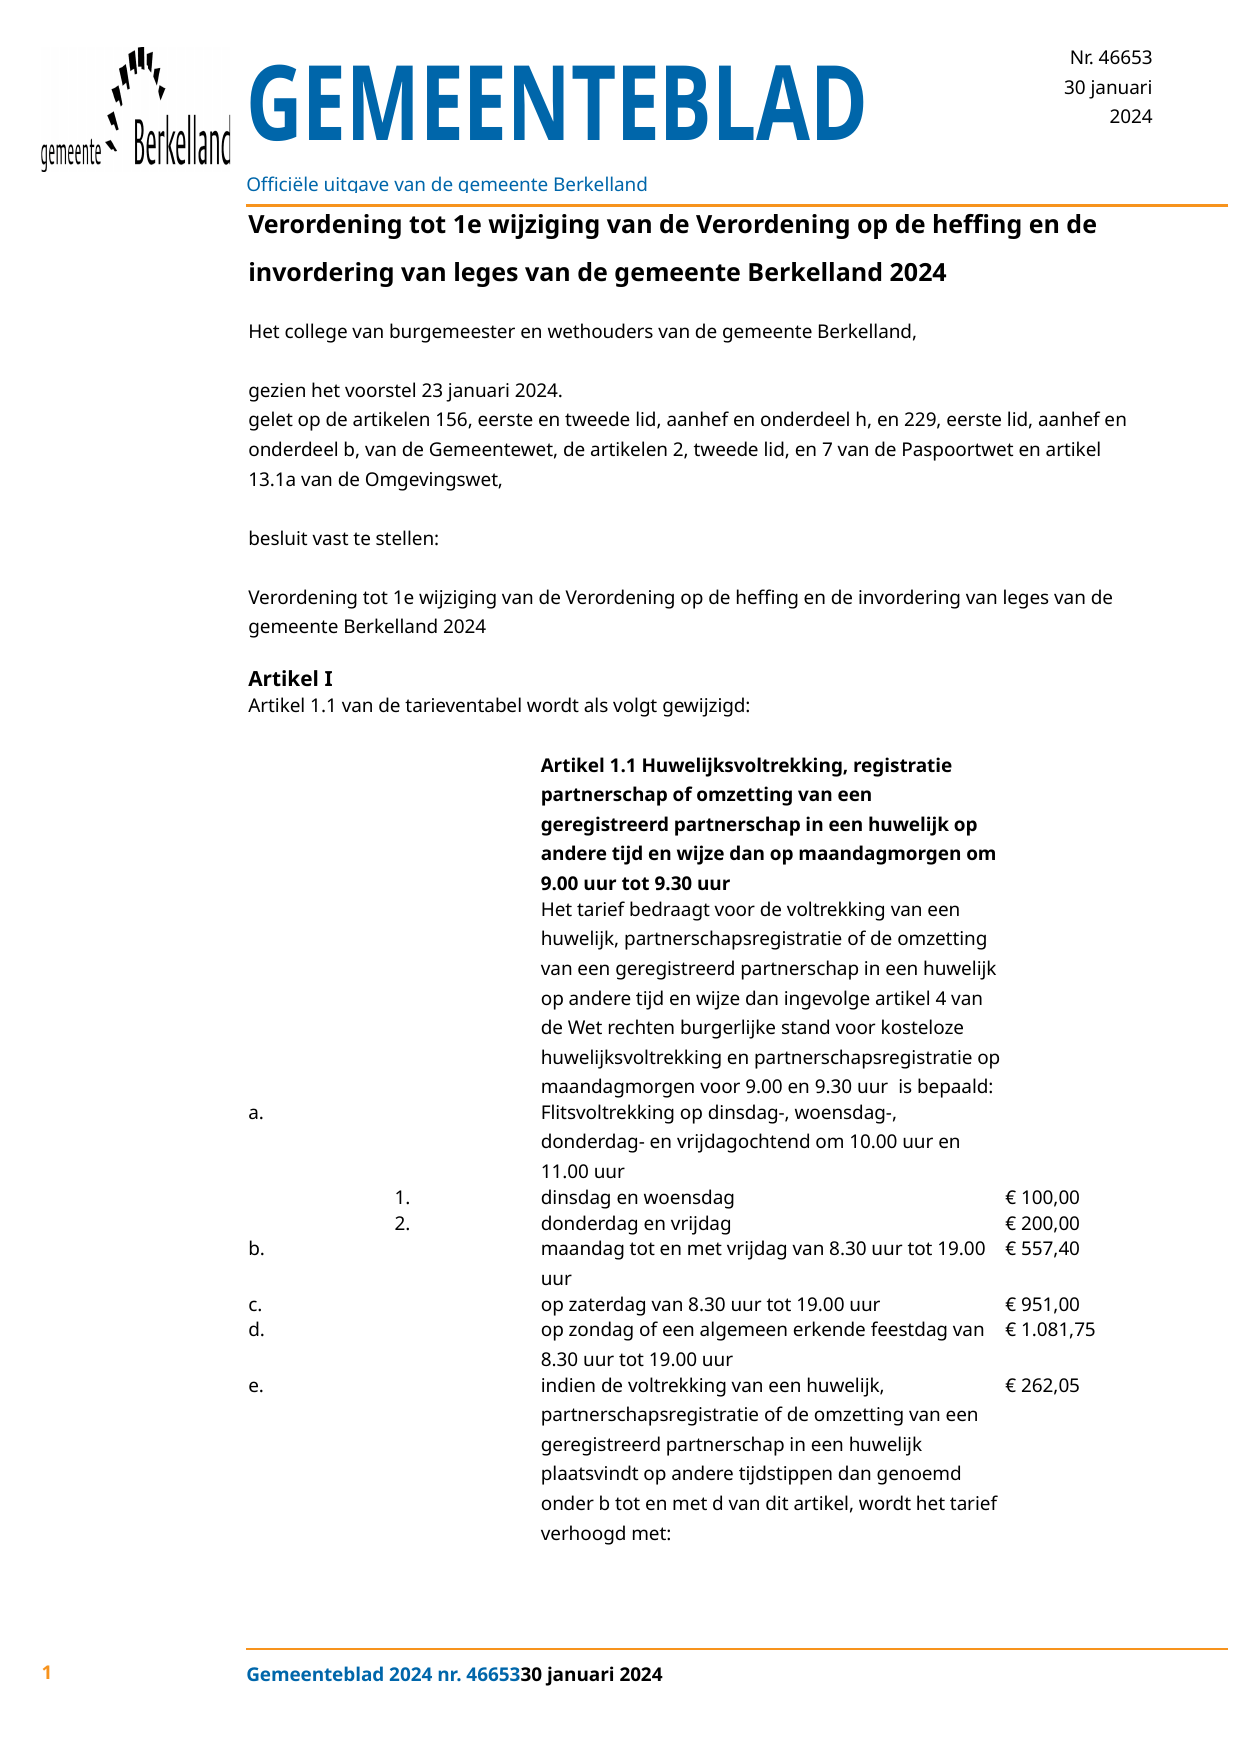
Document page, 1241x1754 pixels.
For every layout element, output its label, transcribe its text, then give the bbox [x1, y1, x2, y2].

text gezien het voorstel 23 januari 2024. [248, 377, 1152, 403]
table_cell € 951,00 [1005, 1291, 1152, 1317]
table_header [394, 752, 541, 896]
table_cell c. [248, 1291, 394, 1317]
table_cell dinsdag en woensdag [541, 1184, 1005, 1210]
table_cell Flitsvoltrekking op dinsdag-, woensdag-, donderdag- en vrijdagochtend om 10.00 uur en 11.00 uur [541, 1099, 1005, 1184]
table_cell [394, 1236, 541, 1291]
table_header [248, 752, 394, 896]
table_cell [1005, 1099, 1152, 1184]
table_cell Het tarief bedraagt voor de voltrekking van een huwelijk, partnerschapsregistratie of de omzetting van een geregistreerd partnerschap in een huwelijk op andere tijd en wijze dan ingevolge artikel 4 van de Wet rechten burgerlijke stand voor kosteloze huwelijksvoltrekking en partnerschapsregistratie op maandagmorgen voor 9.00 en 9.30 uur is bepaald: [541, 896, 1005, 1099]
text besluit vast te stellen: [248, 525, 1152, 551]
table_header [1005, 752, 1152, 896]
picture [41, 47, 231, 172]
table_cell € 200,00 [1005, 1210, 1152, 1236]
table_cell e. [248, 1372, 394, 1546]
table_cell € 100,00 [1005, 1184, 1152, 1210]
table_cell [394, 1291, 541, 1317]
table_cell b. [248, 1236, 394, 1291]
text Artikel I [248, 664, 1152, 693]
text Verordening tot 1e wijziging van de Verordening op de heffing en de invordering van leges van de gemeente Berkelland 2024 [248, 207, 1152, 288]
table_cell [394, 1317, 541, 1372]
table_cell € 557,40 [1005, 1236, 1152, 1291]
table_cell op zondag of een algemeen erkende feestdag van 8.30 uur tot 19.00 uur [541, 1317, 1005, 1372]
text Verordening tot 1e wijziging van de Verordening op de heffing en de invordering van leges van de gemeente Berkelland 2024 [248, 584, 1152, 639]
table_cell 1. [394, 1184, 541, 1210]
table_cell [394, 896, 541, 1099]
table_cell [1005, 896, 1152, 1099]
table_cell 2. [394, 1210, 541, 1236]
table_cell [248, 896, 394, 1099]
table_cell [394, 1099, 541, 1184]
text gelet op de artikelen 156, eerste en tweede lid, aanhef en onderdeel h, en 229, eerste lid, aanhef en onderdeel b, van de Gemeentewet, de artikelen 2, tweede lid, en 7 van de Paspoortwet en artikel 13.1a van de Omgevingswet, [248, 407, 1152, 492]
table_cell [248, 1210, 394, 1236]
table_cell [394, 1372, 541, 1546]
table_cell € 1.081,75 [1005, 1317, 1152, 1372]
table_cell indien de voltrekking van een huwelijk, partnerschapsregistratie of de omzetting van een geregistreerd partnerschap in een huwelijk plaatsvindt op andere tijdstippen dan genoemd onder b tot en met d van dit artikel, wordt het tarief verhoogd met: [541, 1372, 1005, 1546]
table_header Artikel 1.1 Huwelijksvoltrekking, registratie partnerschap of omzetting van een geregistreerd partnerschap in een huwelijk op andere tijd en wijze dan op maandagmorgen om 9.00 uur tot 9.30 uur [541, 752, 1005, 896]
table_cell d. [248, 1317, 394, 1372]
table_cell donderdag en vrijdag [541, 1210, 1005, 1236]
text Artikel 1.1 van de tarieventabel wordt als volgt gewijzigd: [248, 693, 1152, 718]
table_cell op zaterdag van 8.30 uur tot 19.00 uur [541, 1291, 1005, 1317]
text Het college van burgemeester en wethouders van de gemeente Berkelland, [248, 318, 1152, 344]
table_cell maandag tot en met vrijdag van 8.30 uur tot 19.00 uur [541, 1236, 1005, 1291]
table_cell a. [248, 1099, 394, 1184]
table_cell € 262,05 [1005, 1372, 1152, 1546]
table_cell [248, 1184, 394, 1210]
